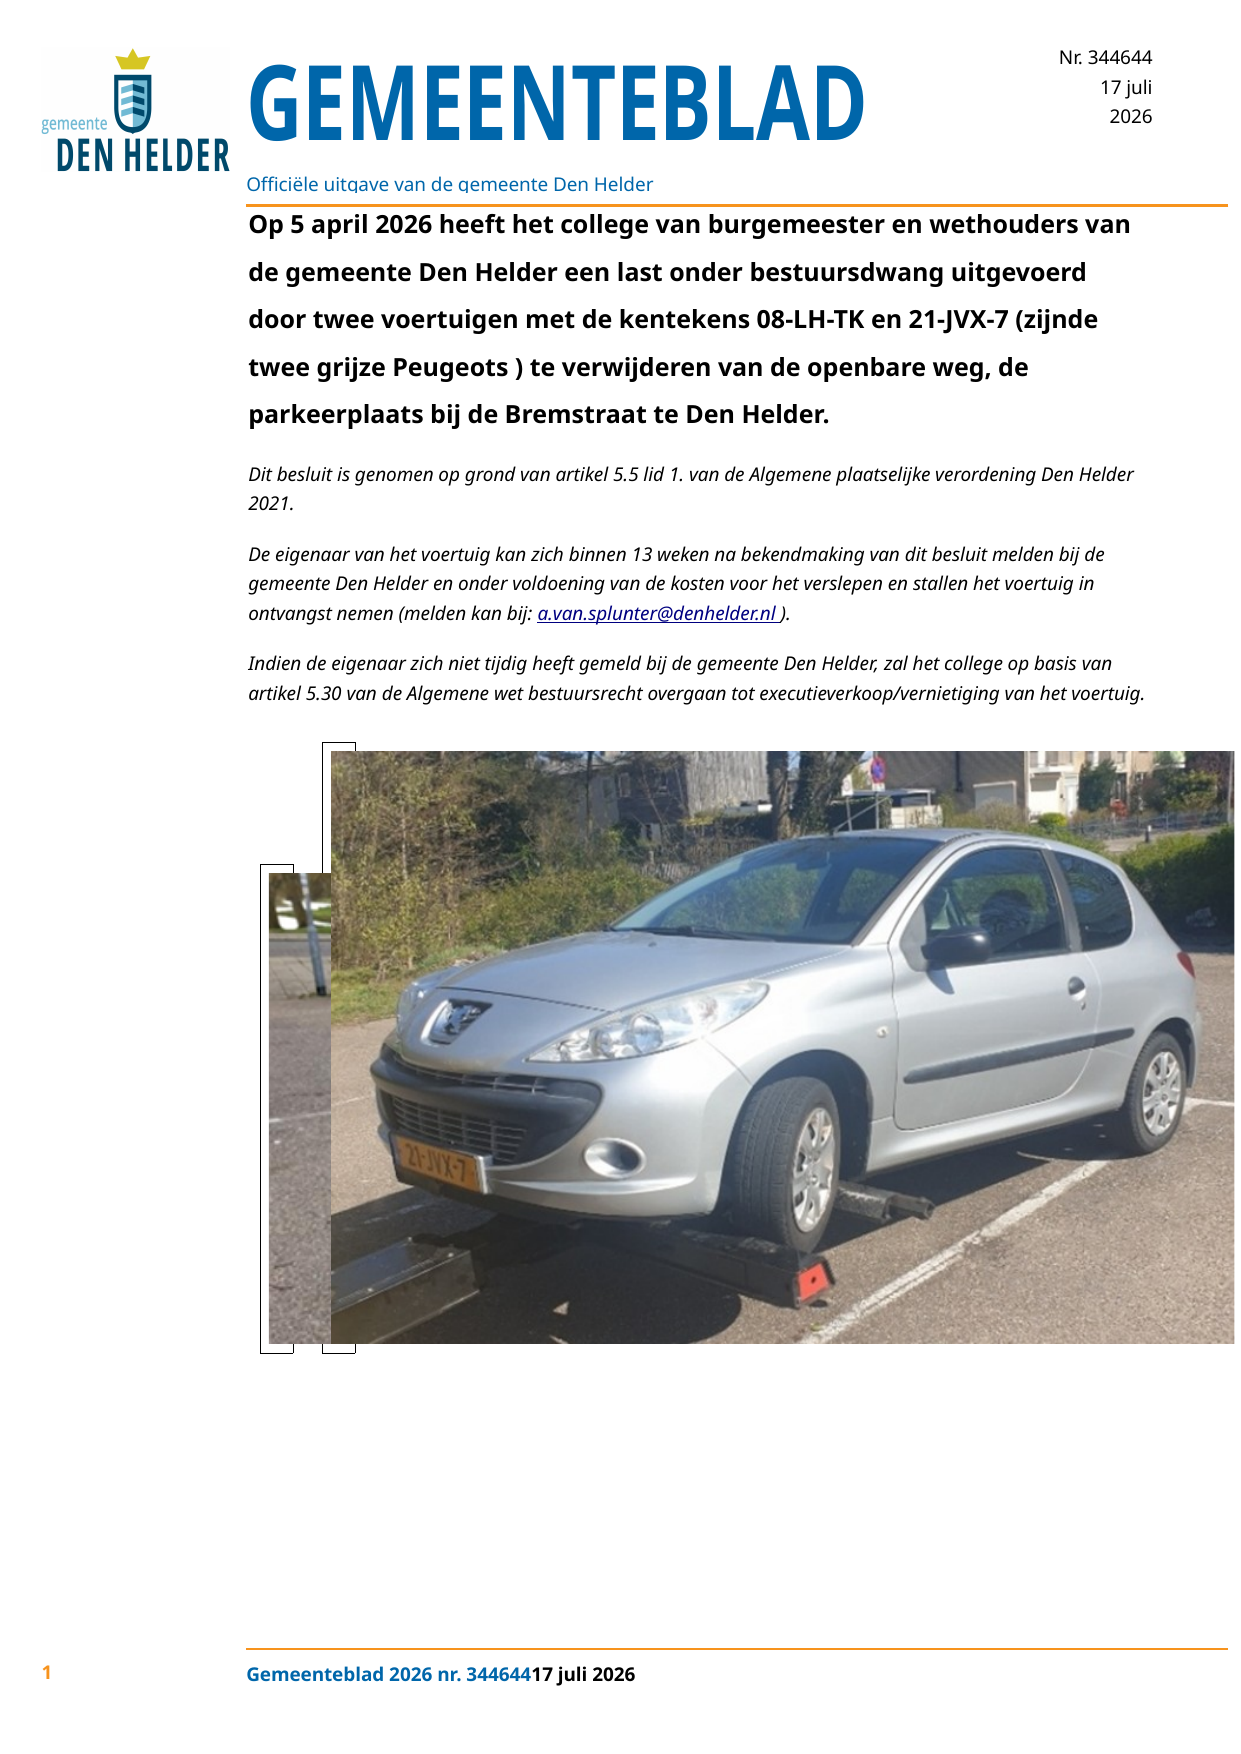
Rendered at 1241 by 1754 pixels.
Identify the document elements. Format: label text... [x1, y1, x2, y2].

picture [130, 157, 135, 172]
text Indien de eigenaar zich niet tijdig heeft gemeld bij de gemeente Den Helder, zal het college op basis van artikel 5.30 van de Algemene wet bestuursrecht overgaan tot executieverkoop/vernietiging van het voertuig. [248, 650, 1152, 706]
picture [268, 751, 1235, 1344]
text Op 5 april 2026 heeft het college van burgemeester en wethouders van de gemeente Den Helder een last onder bestuursdwang uitgevoerd door twee voertuigen met de kentekens 08-LH-TK en 21-JVX-7 (zijnde twee grijze Peugeots ) te verwijderen van de openbare weg, de parkeerplaats bij de Bremstraat te Den Helder. [248, 207, 1152, 431]
picture [220, 160, 224, 172]
picture [41, 47, 231, 172]
picture [100, 154, 106, 172]
text De eigenaar van het voertuig kan zich binnen 13 weken na bekendmaking van dit besluit melden bij de gemeente Den Helder en onder voldoening van de kosten voor het verslepen en stallen het voertuig in ontvangst nemen (melden kan bij: a.van.splunter@denhelder.nl ). [248, 541, 1152, 626]
picture [182, 144, 187, 165]
picture [63, 144, 68, 165]
text Dit besluit is genomen op grond van artikel 5.5 lid 1. van de Algemene plaatselijke verordening Den Helder 2021. [248, 461, 1152, 516]
